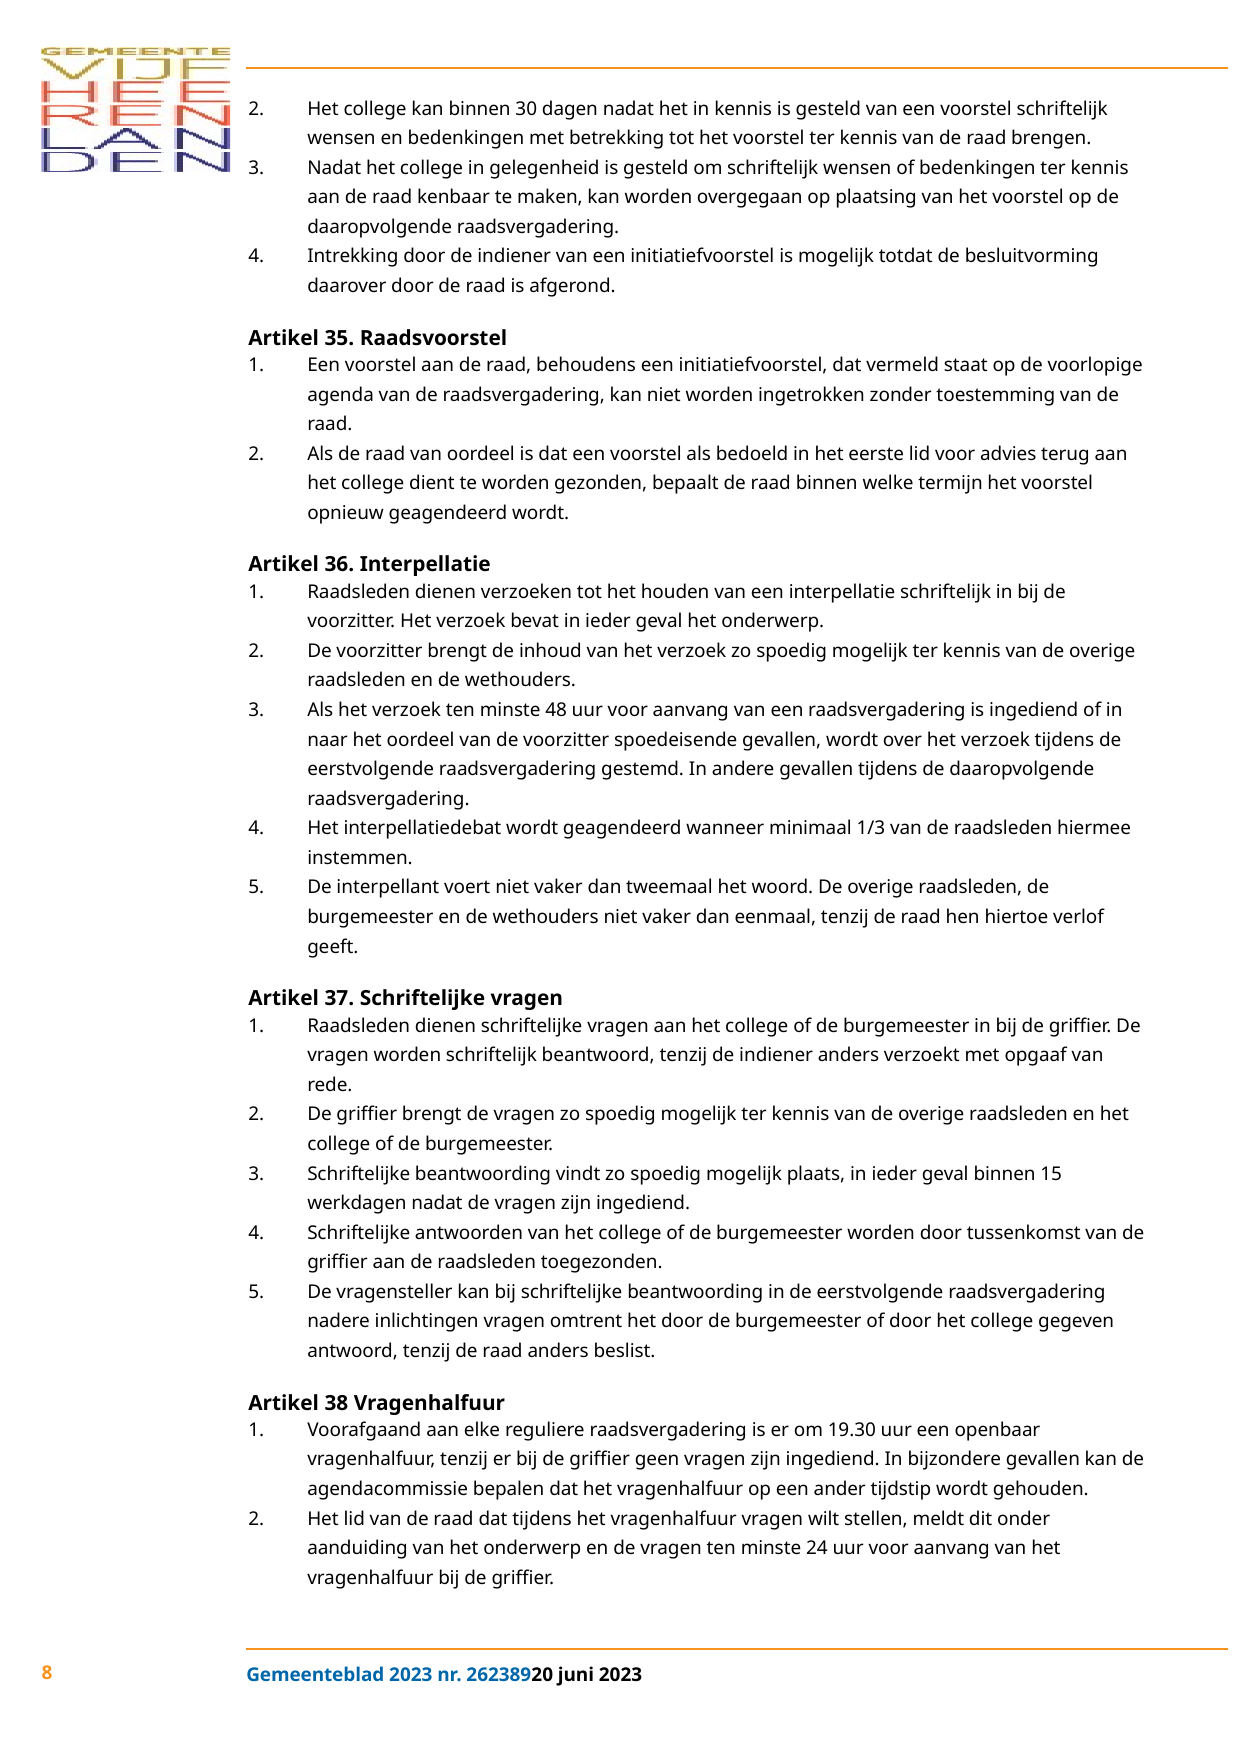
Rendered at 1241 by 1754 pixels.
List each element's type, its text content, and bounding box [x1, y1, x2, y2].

text Artikel 36. Interpellatie [248, 549, 1152, 578]
list Voorafgaand aan elke reguliere raadsvergadering is er om 19.30 uur een openbaar vragenhalfuur, tenzij er bij de griffier geen vragen zijn ingediend. In bijzondere gevallen kan de agendacommissie bepalen dat het vragenhalfuur op een ander tijdstip wordt gehouden. [248, 1416, 1152, 1501]
list Intrekking door de indiener van een initiatiefvoorstel is mogelijk totdat de besluitvorming daarover door de raad is afgerond. [248, 243, 1152, 298]
list De griffier brengt de vragen zo spoedig mogelijk ter kennis van de overige raadsleden en het college of de burgemeester. [248, 1101, 1152, 1156]
list Een voorstel aan de raad, behoudens een initiatiefvoorstel, dat vermeld staat op de voorlopige agenda van de raadsvergadering, kan niet worden ingetrokken zonder toestemming van de raad. [248, 351, 1152, 436]
text Artikel 37. Schriftelijke vragen [248, 983, 1152, 1012]
list Schriftelijke antwoorden van het college of de burgemeester worden door tussenkomst van de griffier aan de raadsleden toegezonden. [248, 1219, 1152, 1274]
list De vragensteller kan bij schriftelijke beantwoording in de eerstvolgende raadsvergadering nadere inlichtingen vragen omtrent het door de burgemeester of door het college gegeven antwoord, tenzij de raad anders beslist. [248, 1278, 1152, 1363]
list Het college kan binnen 30 dagen nadat het in kennis is gesteld van een voorstel schriftelijk wensen en bedenkingen met betrekking tot het voorstel ter kennis van de raad brengen. [248, 95, 1152, 150]
list Als de raad van oordeel is dat een voorstel als bedoeld in het eerste lid voor advies terug aan het college dient te worden gezonden, bepaalt de raad binnen welke termijn het voorstel opnieuw geagendeerd wordt. [248, 440, 1152, 525]
list Raadsleden dienen verzoeken tot het houden van een interpellatie schriftelijk in bij de voorzitter. Het verzoek bevat in ieder geval het onderwerp. [248, 578, 1152, 633]
list Schriftelijke beantwoording vindt zo spoedig mogelijk plaats, in ieder geval binnen 15 werkdagen nadat de vragen zijn ingediend. [248, 1160, 1152, 1215]
list Het interpellatiedebat wordt geagendeerd wanneer minimaal 1/3 van de raadsleden hiermee instemmen. [248, 814, 1152, 870]
list Het lid van de raad dat tijdens het vragenhalfuur vragen wilt stellen, meldt dit onder aanduiding van het onderwerp en de vragen ten minste 24 uur voor aanvang van het vragenhalfuur bij de griffier. [248, 1505, 1152, 1590]
list Nadat het college in gelegenheid is gesteld om schriftelijk wensen of bedenkingen ter kennis aan de raad kenbaar te maken, kan worden overgegaan op plaatsing van het voorstel op de daaropvolgende raadsvergadering. [248, 154, 1152, 239]
picture [41, 47, 231, 172]
list De voorzitter brengt de inhoud van het verzoek zo spoedig mogelijk ter kennis van de overige raadsleden en de wethouders. [248, 637, 1152, 692]
list Raadsleden dienen schriftelijke vragen aan het college of de burgemeester in bij de griffier. De vragen worden schriftelijk beantwoord, tenzij de indiener anders verzoekt met opgaaf van rede. [248, 1012, 1152, 1097]
text Artikel 35. Raadsvoorstel [248, 323, 1152, 351]
text Artikel 38 Vragenhalfuur [248, 1388, 1152, 1416]
list Als het verzoek ten minste 48 uur voor aanvang van een raadsvergadering is ingediend of in naar het oordeel van de voorzitter spoedeisende gevallen, wordt over het verzoek tijdens de eerstvolgende raadsvergadering gestemd. In andere gevallen tijdens de daaropvolgende raadsvergadering. [248, 696, 1152, 811]
list De interpellant voert niet vaker dan tweemaal het woord. De overige raadsleden, de burgemeester en de wethouders niet vaker dan eenmaal, tenzij de raad hen hiertoe verlof geeft. [248, 874, 1152, 959]
